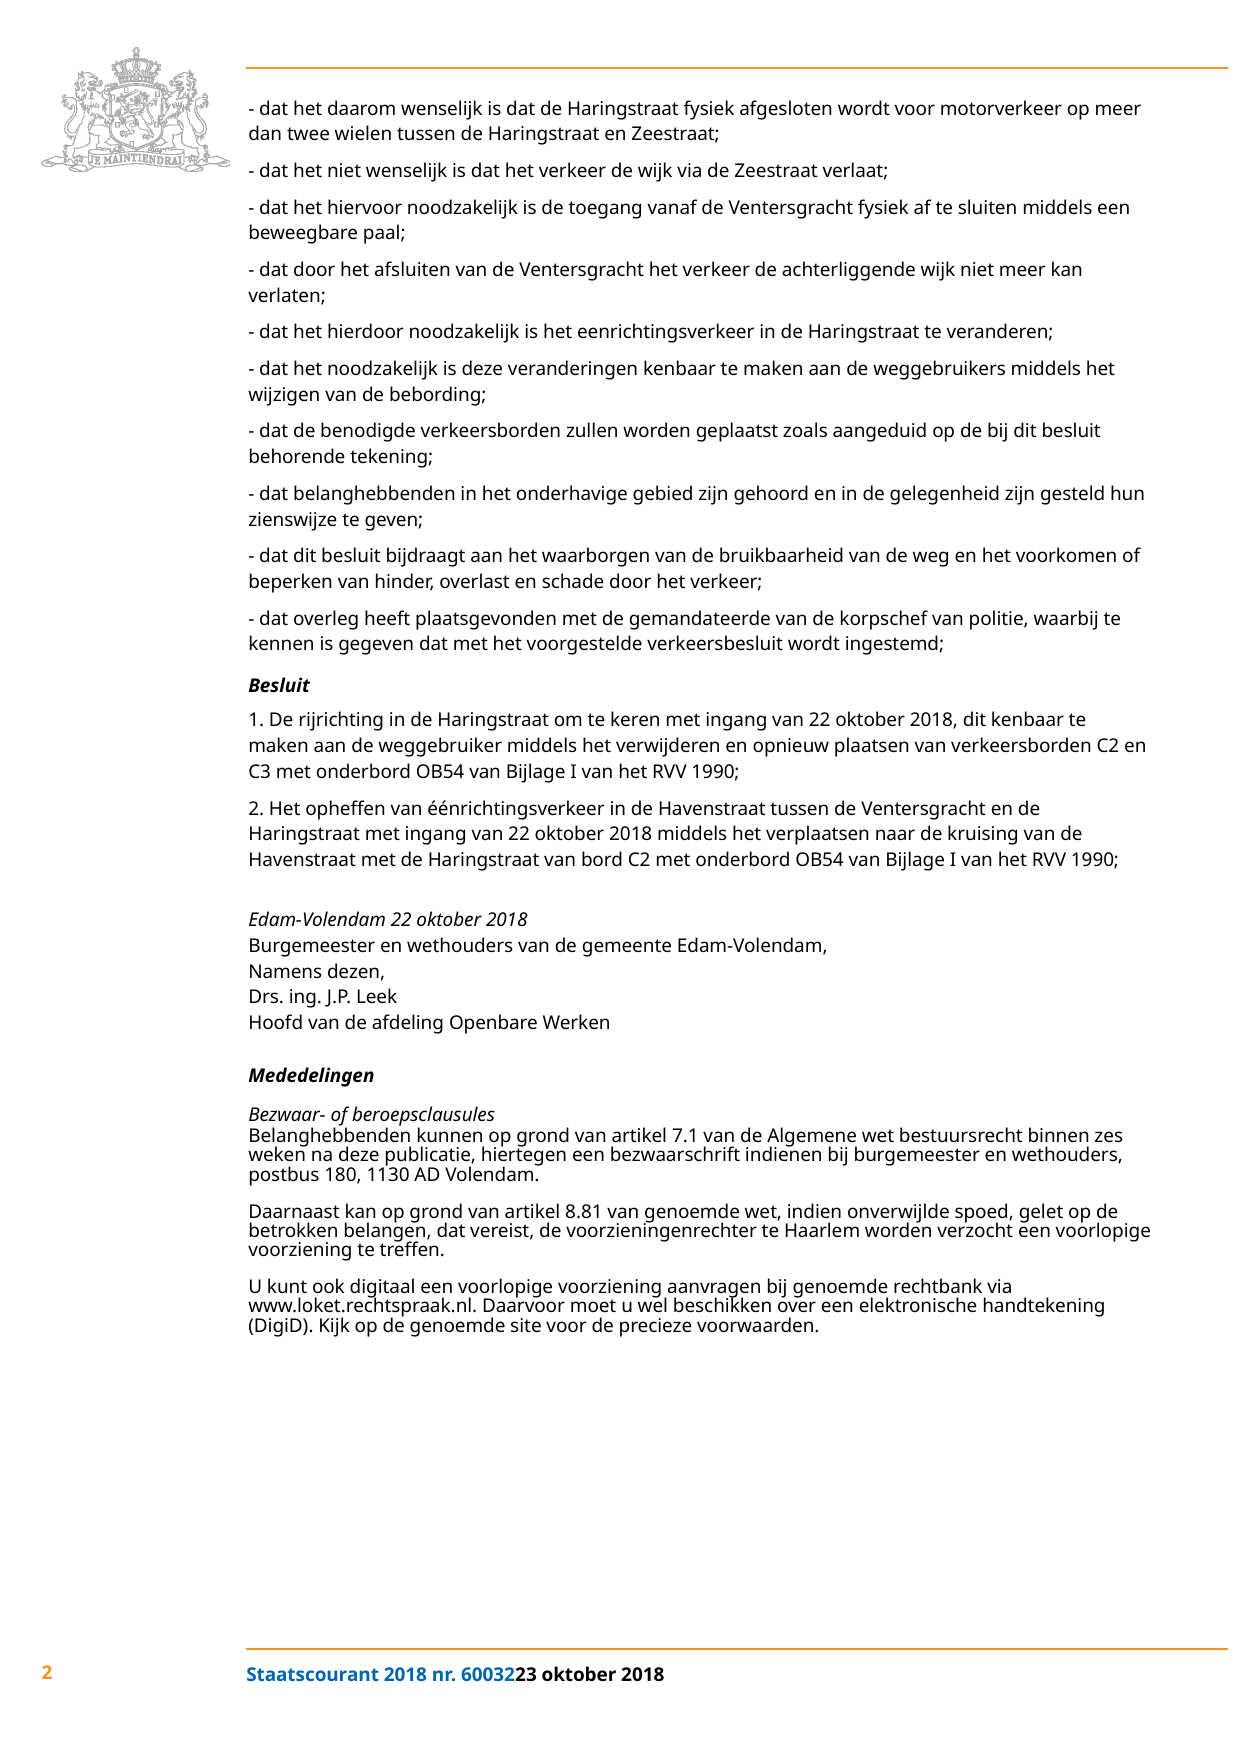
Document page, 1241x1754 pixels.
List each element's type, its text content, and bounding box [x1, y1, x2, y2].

text Burgemeester en wethouders van de gemeente Edam-Volendam, [248, 932, 1152, 958]
text - dat overleg heeft plaatsgevonden met de gemandateerde van de korpschef van politie, waarbij te kennen is gegeven dat met het voorgestelde verkeersbesluit wordt ingestemd; [248, 605, 1152, 656]
text Bezwaar- of beroepsclausules [248, 1101, 1152, 1127]
text 1. De rijrichting in de Haringstraat om te keren met ingang van 22 oktober 2018, dit kenbaar te maken aan de weggebruiker middels het verwijderen en opnieuw plaatsen van verkeersborden C2 en C3 met onderbord OB54 van Bijlage I van het RVV 1990; [248, 707, 1152, 784]
text Edam-Volendam 22 oktober 2018 [248, 906, 1152, 932]
text - dat het hiervoor noodzakelijk is de toegang vanaf de Ventersgracht fysiek af te sluiten middels een beweegbare paal; [248, 194, 1152, 245]
text - dat de benodigde verkeersborden zullen worden geplaatst zoals aangeduid op de bij dit besluit behorende tekening; [248, 418, 1152, 469]
text - dat belanghebbenden in het onderhavige gebied zijn gehoord en in de gelegenheid zijn gesteld hun zienswijze te geven; [248, 480, 1152, 532]
text - dat het hierdoor noodzakelijk is het eenrichtingsverkeer in de Haringstraat te veranderen; [248, 319, 1152, 344]
text Drs. ing. J.P. Leek [248, 983, 1152, 1009]
text - dat door het afsluiten van de Ventersgracht het verkeer de achterliggende wijk niet meer kan verlaten; [248, 256, 1152, 308]
text - dat dit besluit bijdraagt aan het waarborgen van de bruikbaarheid van de weg en het voorkomen of beperken van hinder, overlast en schade door het verkeer; [248, 542, 1152, 594]
text Daarnaast kan op grond van artikel 8.81 van genoemde wet, indien onverwijlde spoed, gelet op de betrokken belangen, dat vereist, de voorzieningenrechter te Haarlem worden verzocht een voorlopige voorziening te treffen. [248, 1203, 1152, 1261]
text - dat het daarom wenselijk is dat de Haringstraat fysiek afgesloten wordt voor motorverkeer op meer dan twee wielen tussen de Haringstraat en Zeestraat; [248, 95, 1152, 146]
text U kunt ook digitaal een voorlopige voorziening aanvragen bij genoemde rechtbank via www.loket.rechtspraak.nl. Daarvoor moet u wel beschikken over een elektronische handtekening (DigiD). Kijk op de genoemde site voor de precieze voorwaarden. [248, 1278, 1152, 1336]
text Besluit [248, 672, 1152, 698]
text 2. Het opheffen van éénrichtingsverkeer in de Havenstraat tussen de Ventersgracht en de Haringstraat met ingang van 22 oktober 2018 middels het verplaatsen naar de kruising van de Havenstraat met de Haringstraat van bord C2 met onderbord OB54 van Bijlage I van het RVV 1990; [248, 795, 1152, 872]
text Belanghebbenden kunnen op grond van artikel 7.1 van de Algemene wet bestuursrecht binnen zes weken na deze publicatie, hiertegen een bezwaarschrift indienen bij burgemeester en wethouders, postbus 180, 1130 AD Volendam. [248, 1127, 1152, 1185]
text - dat het niet wenselijk is dat het verkeer de wijk via de Zeestraat verlaat; [248, 157, 1152, 183]
text Mededelingen [248, 1062, 1152, 1088]
text Hoofd van de afdeling Openbare Werken [248, 1009, 1152, 1035]
picture [41, 47, 231, 172]
text - dat het noodzakelijk is deze veranderingen kenbaar te maken aan de weggebruikers middels het wijzigen van de bebording; [248, 355, 1152, 407]
text Namens dezen, [248, 958, 1152, 983]
